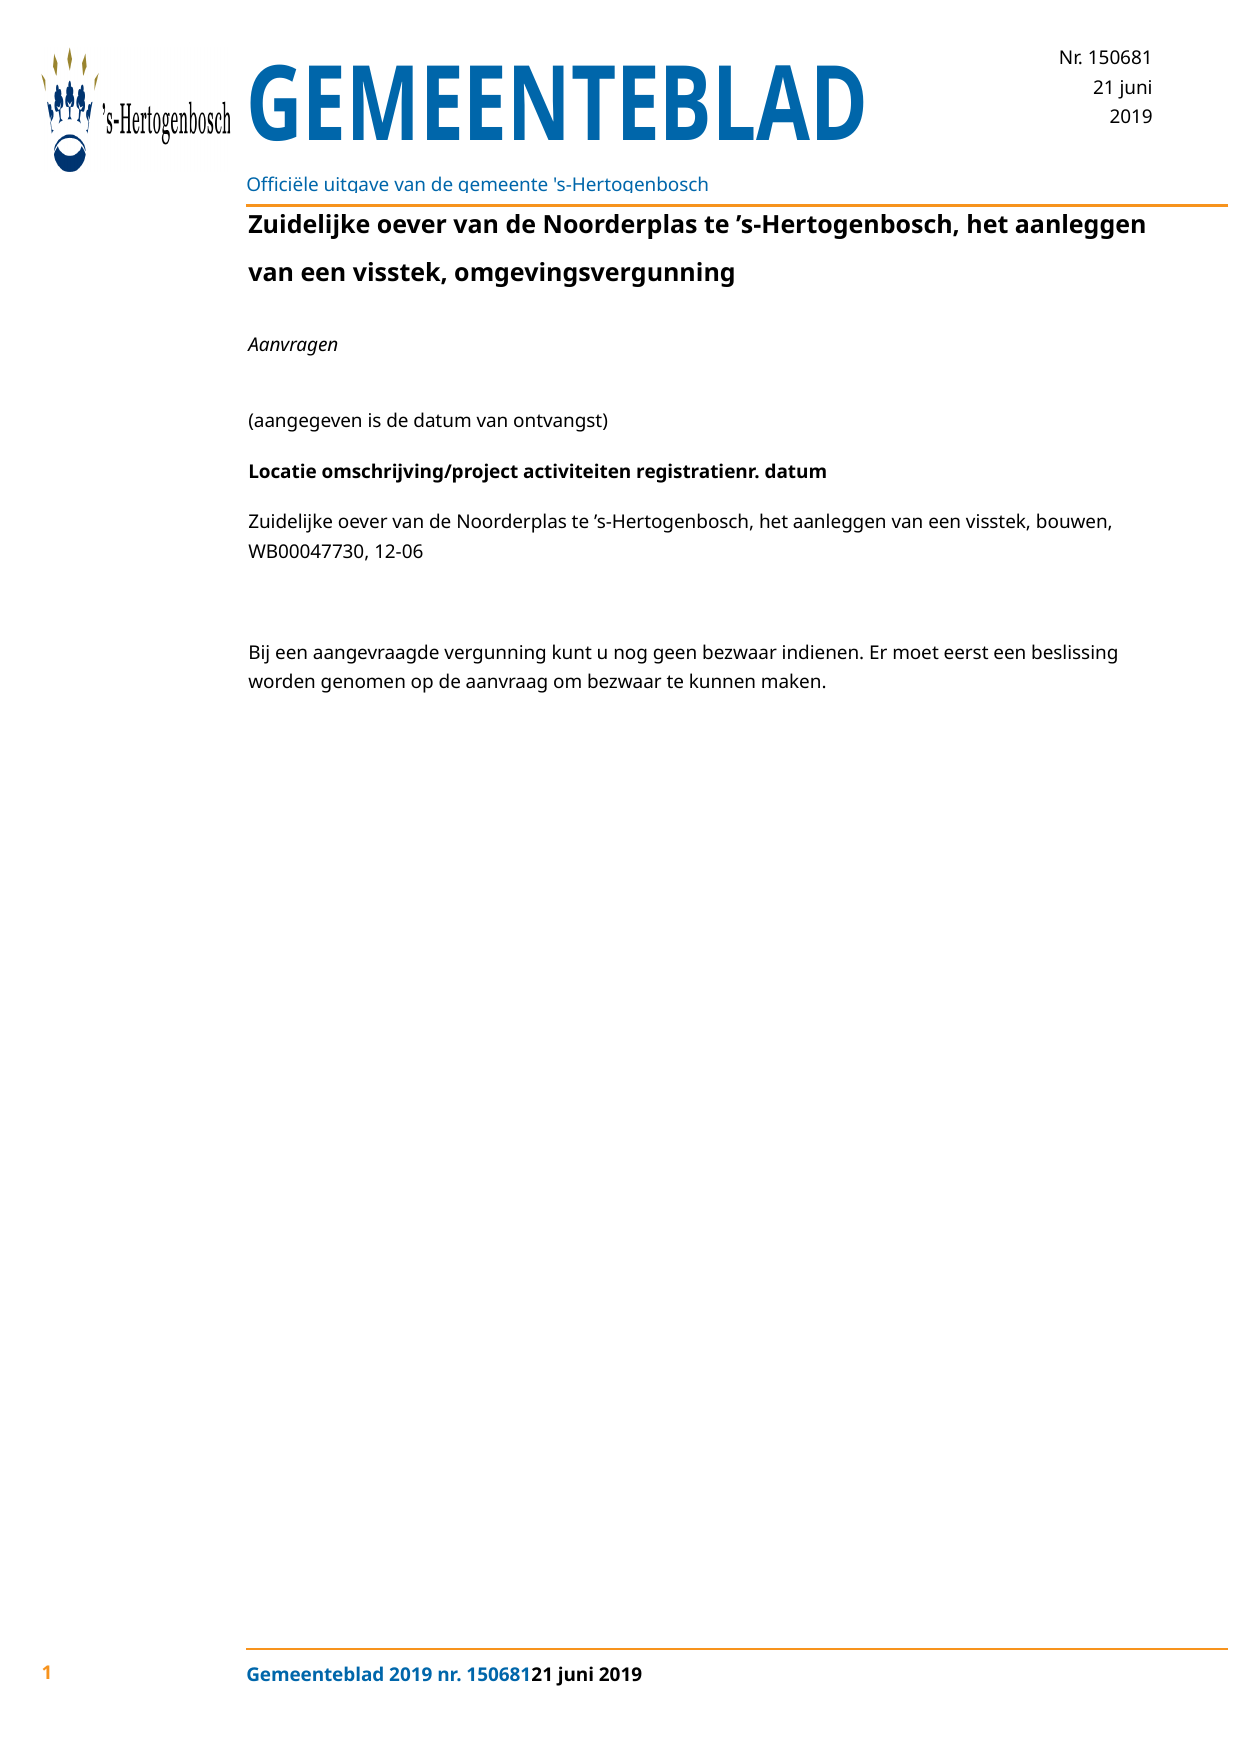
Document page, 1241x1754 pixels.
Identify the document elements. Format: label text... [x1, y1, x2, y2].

text Locatie omschrijving/project activiteiten registratienr. datum [248, 458, 1152, 484]
picture [41, 47, 231, 172]
text Zuidelijke oever van de Noorderplas te ’s-Hertogenbosch, het aanleggen van een visstek, omgevingsvergunning [248, 207, 1152, 288]
text Zuidelijke oever van de Noorderplas te ’s-Hertogenbosch, het aanleggen van een visstek, bouwen, WB00047730, 12-06 [248, 508, 1152, 564]
text Bij een aangevraagde vergunning kunt u nog geen bezwaar indienen. Er moet eerst een beslissing worden genomen op de aanvraag om bezwaar te kunnen maken. [248, 639, 1152, 694]
text Aanvragen [248, 331, 1152, 357]
text (aangegeven is de datum van ontvangst) [248, 408, 1152, 433]
